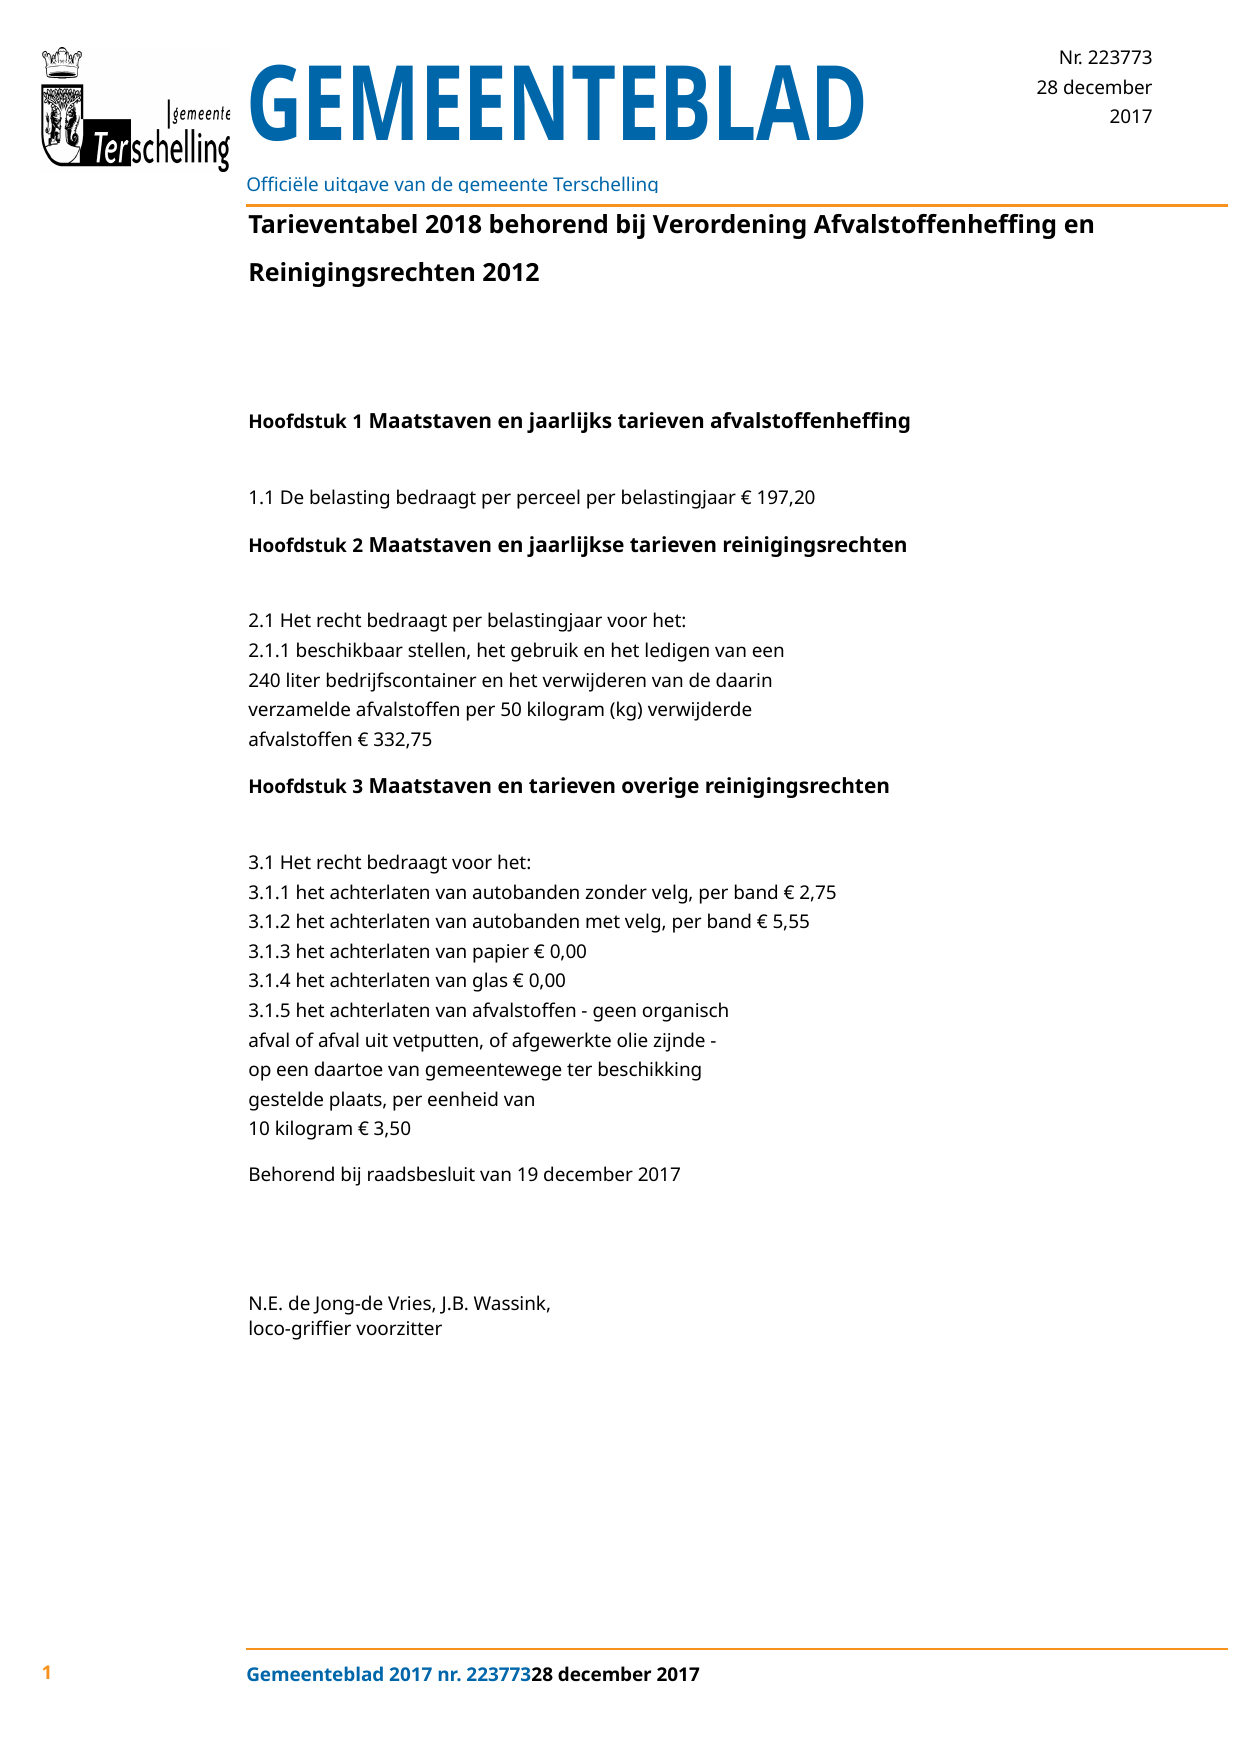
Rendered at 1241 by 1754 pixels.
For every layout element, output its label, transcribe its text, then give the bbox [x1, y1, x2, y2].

text op een daartoe van gemeentewege ter beschikking [248, 1056, 1152, 1082]
text loco-griffier voorzitter [248, 1316, 1152, 1341]
text Hoofdstuk 2 Maatstaven en jaarlijkse tarieven reinigingsrechten [248, 530, 1152, 558]
text verzamelde afvalstoffen per 50 kilogram (kg) verwijderde [248, 696, 1152, 722]
text Hoofdstuk 1 Maatstaven en jaarlijks tarieven afvalstoffenheffing [248, 407, 1152, 435]
text 3.1 Het recht bedraagt voor het: [248, 849, 1152, 875]
text 3.1.3 het achterlaten van papier € 0,00 [248, 938, 1152, 964]
text 3.1.2 het achterlaten van autobanden met velg, per band € 5,55 [248, 908, 1152, 934]
text 240 liter bedrijfscontainer en het verwijderen van de daarin [248, 667, 1152, 693]
text Tarieventabel 2018 behorend bij Verordening Afvalstoffenheffing en Reinigingsrechten 2012 [248, 207, 1152, 288]
text 3.1.4 het achterlaten van glas € 0,00 [248, 968, 1152, 993]
text 10 kilogram € 3,50 [248, 1116, 1152, 1141]
text Behorend bij raadsbesluit van 19 december 2017 [248, 1161, 1152, 1187]
text N.E. de Jong-de Vries, J.B. Wassink, [248, 1290, 1152, 1316]
text afval of afval uit vetputten, of afgewerkte olie zijnde - [248, 1027, 1152, 1053]
text 3.1.5 het achterlaten van afvalstoffen - geen organisch [248, 997, 1152, 1023]
text gestelde plaats, per eenheid van [248, 1086, 1152, 1112]
text 3.1.1 het achterlaten van autobanden zonder velg, per band € 2,75 [248, 879, 1152, 905]
text Hoofdstuk 3 Maatstaven en tarieven overige reinigingsrechten [248, 772, 1152, 800]
text afvalstoffen € 332,75 [248, 726, 1152, 752]
text 2.1.1 beschikbaar stellen, het gebruik en het ledigen van een [248, 637, 1152, 663]
text 2.1 Het recht bedraagt per belastingjaar voor het: [248, 608, 1152, 633]
picture [41, 47, 231, 172]
text 1.1 De belasting bedraagt per perceel per belastingjaar € 197,20 [248, 484, 1152, 510]
